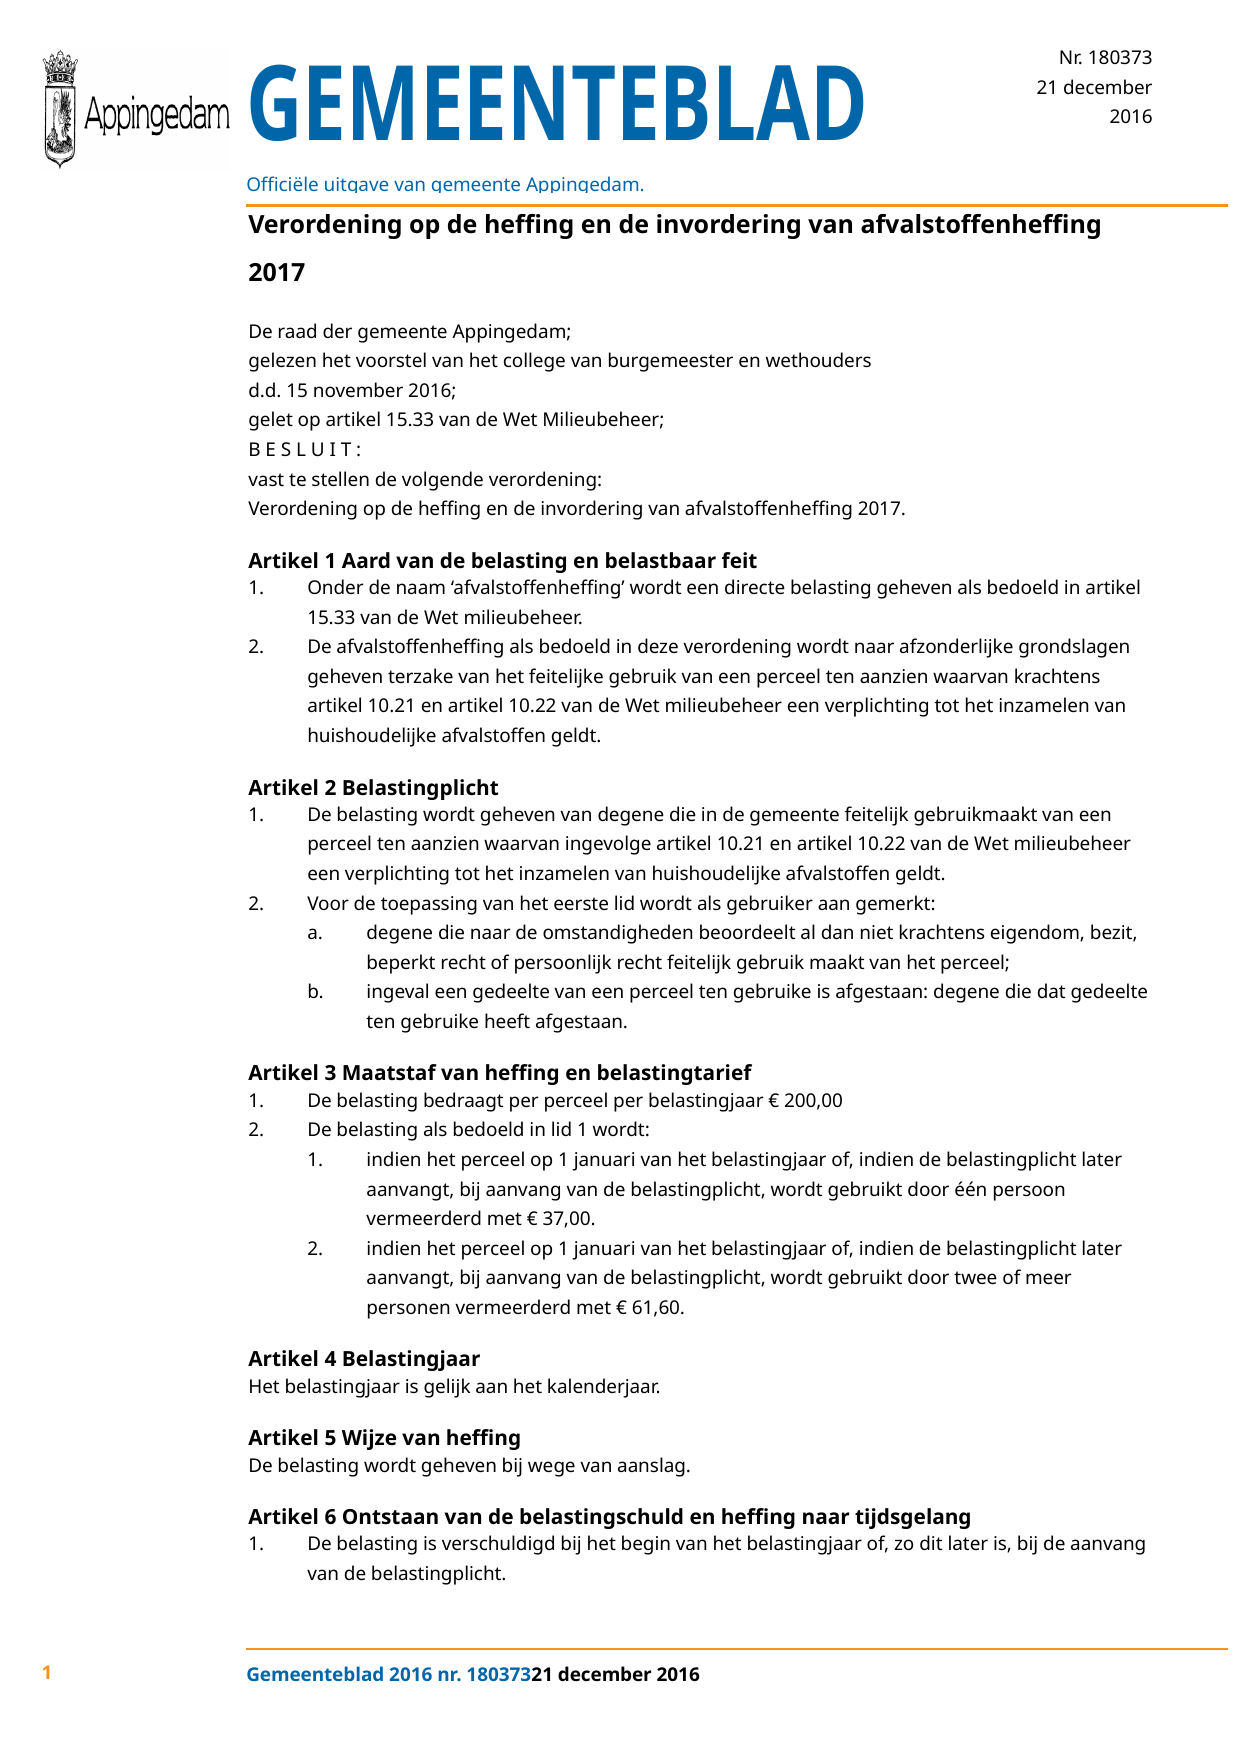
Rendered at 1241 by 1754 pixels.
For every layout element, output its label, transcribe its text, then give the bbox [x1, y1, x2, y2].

list ingeval een gedeelte van een perceel ten gebruike is afgestaan: degene die dat gedeelte ten gebruike heeft afgestaan. [307, 978, 1152, 1034]
list De belasting als bedoeld in lid 1 wordt: [248, 1117, 1152, 1142]
text Het belastingjaar is gelijk aan het kalenderjaar. [248, 1373, 1152, 1399]
text Artikel 6 Ontstaan van de belastingschuld en heffing naar tijdsgelang [248, 1502, 1152, 1531]
list Voor de toepassing van het eerste lid wordt als gebruiker aan gemerkt: [248, 890, 1152, 916]
list degene die naar de omstandigheden beoordeelt al dan niet krachtens eigendom, bezit, beperkt recht of persoonlijk recht feitelijk gebruik maakt van het perceel; [307, 919, 1152, 975]
list indien het perceel op 1 januari van het belastingjaar of, indien de belastingplicht later aanvangt, bij aanvang van de belastingplicht, wordt gebruikt door één persoon vermeerderd met € 37,00. [307, 1146, 1152, 1231]
text vast te stellen de volgende verordening: [248, 466, 1152, 492]
list indien het perceel op 1 januari van het belastingjaar of, indien de belastingplicht later aanvangt, bij aanvang van de belastingplicht, wordt gebruikt door twee of meer personen vermeerderd met € 61,60. [307, 1235, 1152, 1320]
text Artikel 5 Wijze van heffing [248, 1423, 1152, 1452]
list De afvalstoffenheffing als bedoeld in deze verordening wordt naar afzonderlijke grondslagen geheven terzake van het feitelijke gebruik van een perceel ten aanzien waarvan krachtens artikel 10.21 en artikel 10.22 van de Wet milieubeheer een verplichting tot het inzamelen van huishoudelijke afvalstoffen geldt. [248, 633, 1152, 748]
text De raad der gemeente Appingedam; [248, 318, 1152, 344]
text gelet op artikel 15.33 van de Wet Milieubeheer; [248, 407, 1152, 432]
text Artikel 1 Aard van de belasting en belastbaar feit [248, 546, 1152, 574]
text d.d. 15 november 2016; [248, 377, 1152, 403]
text B E S L U I T : [248, 436, 1152, 462]
text De belasting wordt geheven bij wege van aanslag. [248, 1452, 1152, 1477]
picture [41, 47, 231, 172]
list Onder de naam ‘afvalstoffenheffing’ wordt een directe belasting geheven als bedoeld in artikel 15.33 van de Wet milieubeheer. [248, 574, 1152, 629]
list De belasting wordt geheven van degene die in de gemeente feitelijk gebruikmaakt van een perceel ten aanzien waarvan ingevolge artikel 10.21 en artikel 10.22 van de Wet milieubeheer een verplichting tot het inzamelen van huishoudelijke afvalstoffen geldt. [248, 801, 1152, 886]
text gelezen het voorstel van het college van burgemeester en wethouders [248, 347, 1152, 373]
text Artikel 2 Belastingplicht [248, 773, 1152, 801]
text Verordening op de heffing en de invordering van afvalstoffenheffing 2017. [248, 495, 1152, 521]
list De belasting is verschuldigd bij het begin van het belastingjaar of, zo dit later is, bij de aanvang van de belastingplicht. [248, 1531, 1152, 1586]
text Artikel 4 Belastingjaar [248, 1344, 1152, 1373]
text Artikel 3 Maatstaf van heffing en belastingtarief [248, 1058, 1152, 1087]
list De belasting bedraagt per perceel per belastingjaar € 200,00 [248, 1087, 1152, 1113]
text Verordening op de heffing en de invordering van afvalstoffenheffing 2017 [248, 207, 1152, 288]
